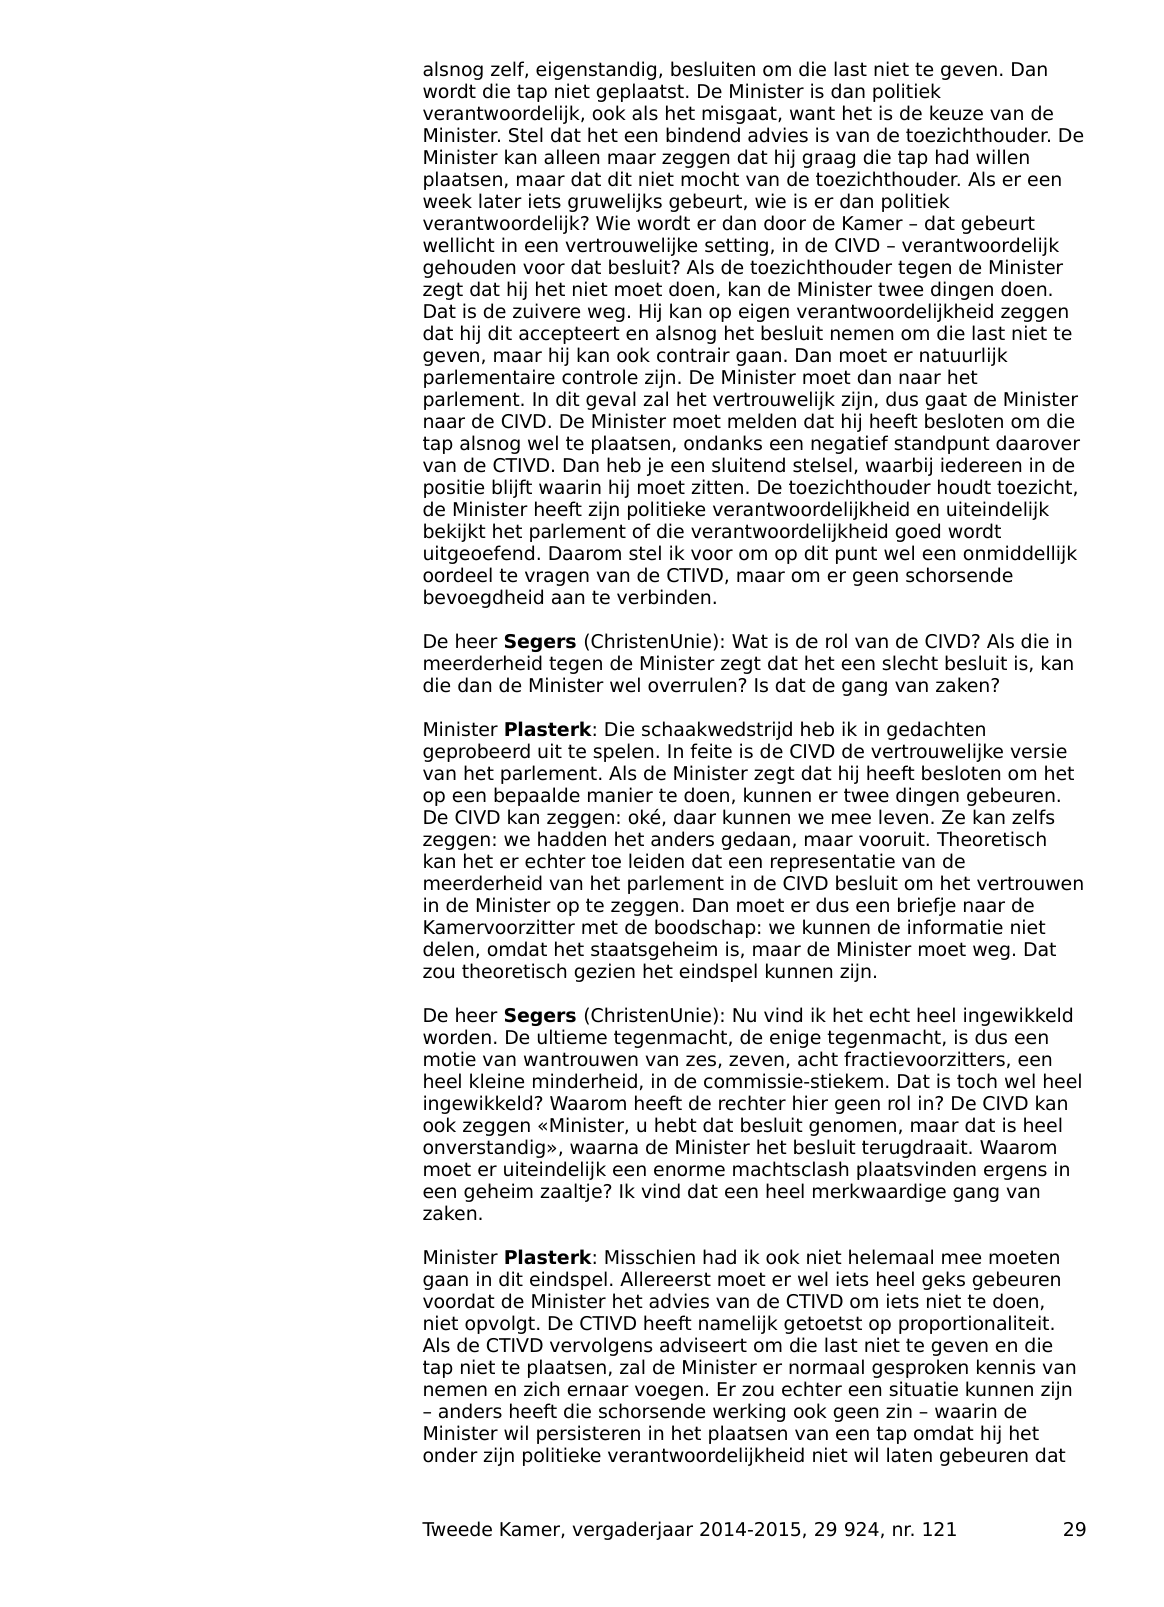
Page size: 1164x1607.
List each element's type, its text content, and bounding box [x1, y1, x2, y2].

text alsnog zelf, eigenstandig, besluiten om die last niet te geven. Dan wordt die tap niet geplaatst. De Minister is dan politiek verantwoordelijk, ook als het misgaat, want het is de keuze van de Minister. Stel dat het een bindend advies is van de toezichthouder. De Minister kan alleen maar zeggen dat hij graag die tap had willen plaatsen, maar dat dit niet mocht van de toezichthouder. Als er een week later iets gruwelijks gebeurt, wie is er dan politiek verantwoordelijk? Wie wordt er dan door de Kamer – dat gebeurt wellicht in een vertrouwelijke setting, in de CIVD – verantwoordelijk gehouden voor dat besluit? Als de toezichthouder tegen de Minister zegt dat hij het niet moet doen, kan de Minister twee dingen doen. Dat is de zuivere weg. Hij kan op eigen verantwoordelijkheid zeggen dat hij dit accepteert en alsnog het besluit nemen om die last niet te geven, maar hij kan ook contrair gaan. Dan moet er natuurlijk parlementaire controle zijn. De Minister moet dan naar het parlement. In dit geval zal het vertrouwelijk zijn, dus gaat de Minister naar de CIVD. De Minister moet melden dat hij heeft besloten om die tap alsnog wel te plaatsen, ondanks een negatief standpunt daarover van de CTIVD. Dan heb je een sluitend stelsel, waarbij iedereen in de positie blijft waarin hij moet zitten. De toezichthouder houdt toezicht, de Minister heeft zijn politieke verantwoordelijkheid en uiteindelijk bekijkt het parlement of die verantwoordelijkheid goed wordt uitgeoefend. Daarom stel ik voor om op dit punt wel een onmiddellijk oordeel te vragen van de CTIVD, maar om er geen schorsende bevoegdheid aan te verbinden. [422, 59, 1087, 608]
text Minister Plasterk: Die schaakwedstrijd heb ik in gedachten geprobeerd uit te spelen. In feite is de CIVD de vertrouwelijke versie van het parlement. Als de Minister zegt dat hij heeft besloten om het op een bepaalde manier te doen, kunnen er twee dingen gebeuren. De CIVD kan zeggen: oké, daar kunnen we mee leven. Ze kan zelfs zeggen: we hadden het anders gedaan, maar vooruit. Theoretisch kan het er echter toe leiden dat een representatie van de meerderheid van het parlement in de CIVD besluit om het vertrouwen in de Minister op te zeggen. Dan moet er dus een briefje naar de Kamervoorzitter met de boodschap: we kunnen de informatie niet delen, omdat het staatsgeheim is, maar de Minister moet weg. Dat zou theoretisch gezien het eindspel kunnen zijn. [422, 719, 1087, 983]
text Minister Plasterk: Misschien had ik ook niet helemaal mee moeten gaan in dit eindspel. Allereerst moet er wel iets heel geks gebeuren voordat de Minister het advies van de CTIVD om iets niet te doen, niet opvolgt. De CTIVD heeft namelijk getoetst op proportionaliteit. Als de CTIVD vervolgens adviseert om die last niet te geven en die tap niet te plaatsen, zal de Minister er normaal gesproken kennis van nemen en zich ernaar voegen. Er zou echter een situatie kunnen zijn – anders heeft die schorsende werking ook geen zin – waarin de Minister wil persisteren in het plaatsen van een tap omdat hij het onder zijn politieke verantwoordelijkheid niet wil laten gebeuren dat [422, 1247, 1087, 1467]
text De heer Segers (ChristenUnie): Nu vind ik het echt heel ingewikkeld worden. De ultieme tegenmacht, de enige tegenmacht, is dus een motie van wantrouwen van zes, zeven, acht fractievoorzitters, een heel kleine minderheid, in de commissie-stiekem. Dat is toch wel heel ingewikkeld? Waarom heeft de rechter hier geen rol in? De CIVD kan ook zeggen «Minister, u hebt dat besluit genomen, maar dat is heel onverstandig», waarna de Minister het besluit terugdraait. Waarom moet er uiteindelijk een enorme machtsclash plaatsvinden ergens in een geheim zaaltje? Ik vind dat een heel merkwaardige gang van zaken. [422, 1005, 1087, 1224]
text De heer Segers (ChristenUnie): Wat is de rol van de CIVD? Als die in meerderheid tegen de Minister zegt dat het een slecht besluit is, kan die dan de Minister wel overrulen? Is dat de gang van zaken? [422, 631, 1087, 697]
